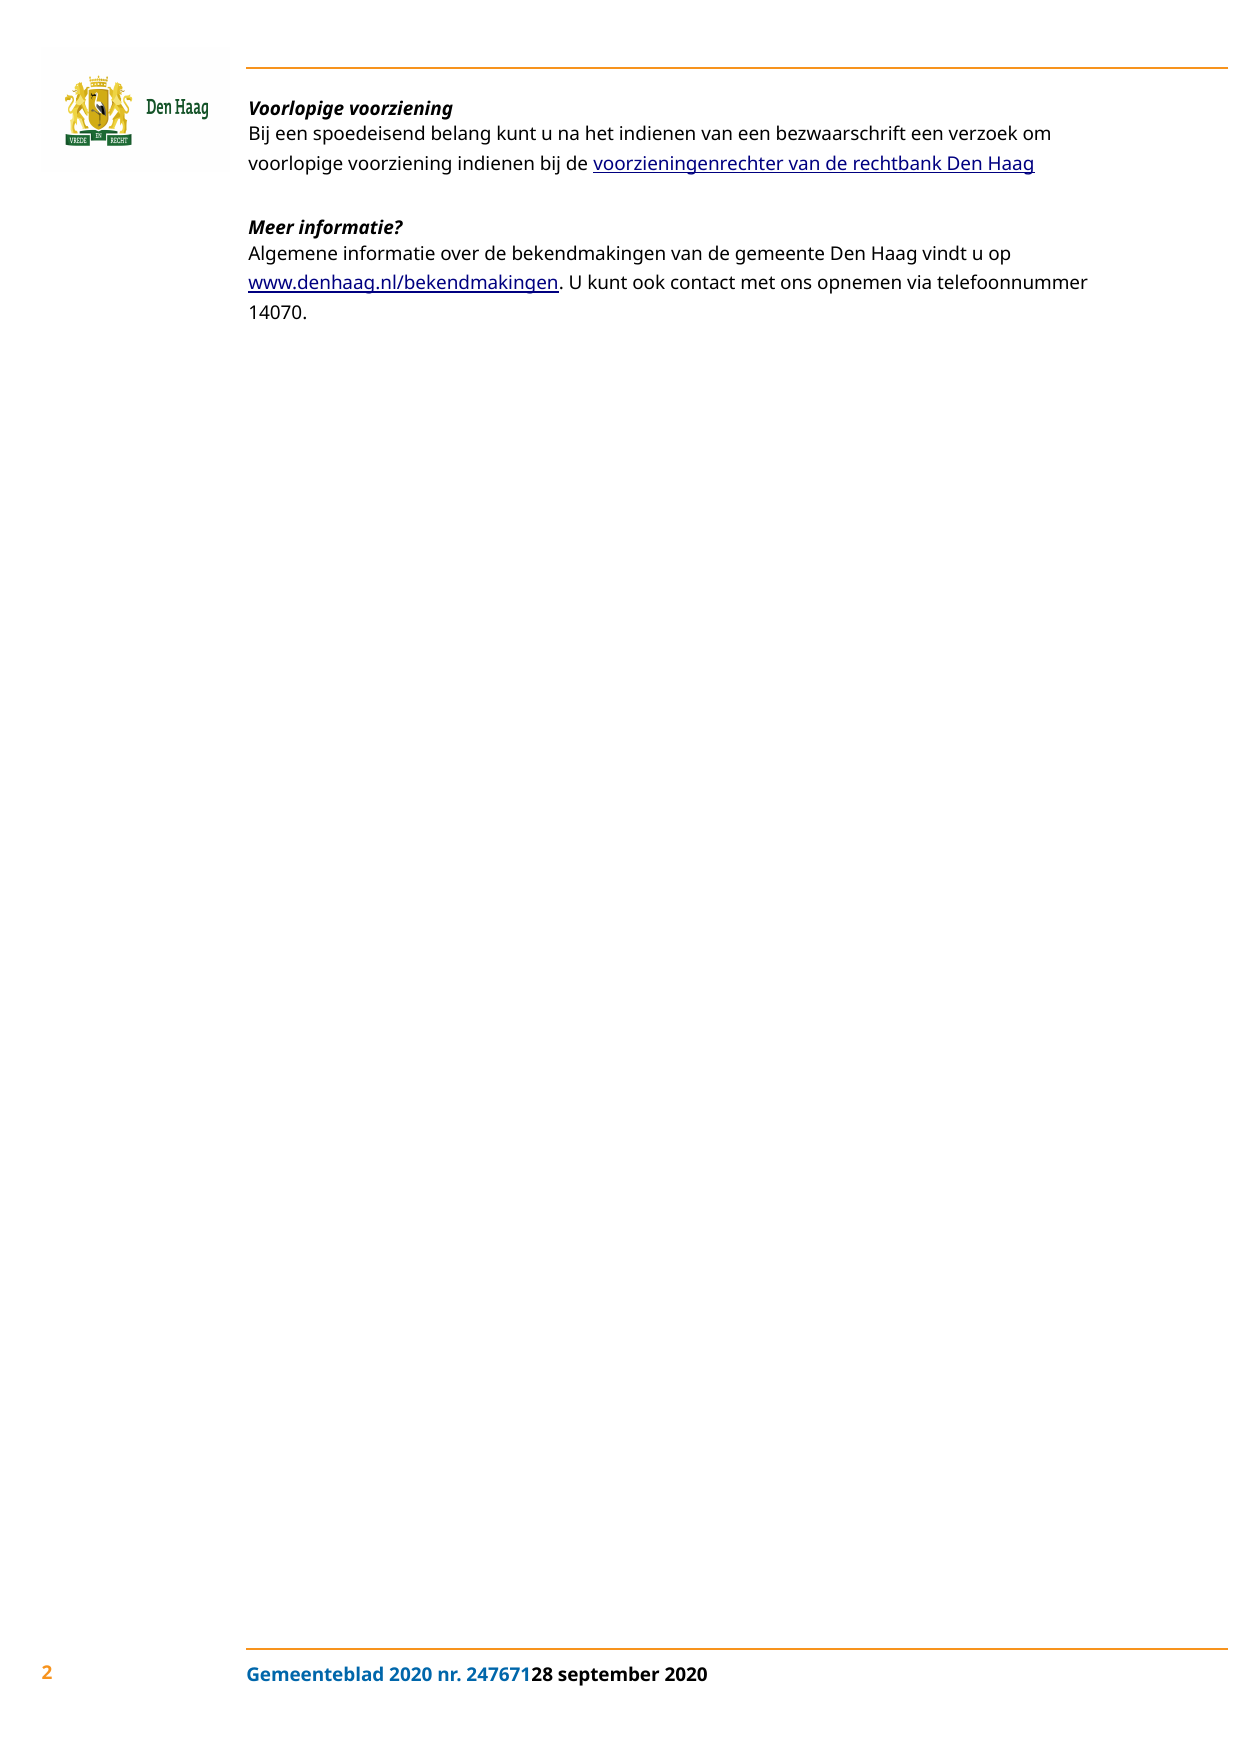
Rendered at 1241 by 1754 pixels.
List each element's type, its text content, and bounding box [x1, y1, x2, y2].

picture [41, 47, 231, 172]
text Voorlopige voorziening [248, 95, 1152, 121]
text Bij een spoedeisend belang kunt u na het indienen van een bezwaarschrift een verzoek om voorlopige voorziening indienen bij de voorzieningenrechter van de rechtbank Den Haag [248, 121, 1152, 176]
text Algemene informatie over de bekendmakingen van de gemeente Den Haag vindt u op www.denhaag.nl/bekendmakingen. U kunt ook contact met ons opnemen via telefoonnummer 14070. [248, 240, 1152, 325]
text Meer informatie? [248, 214, 1152, 240]
